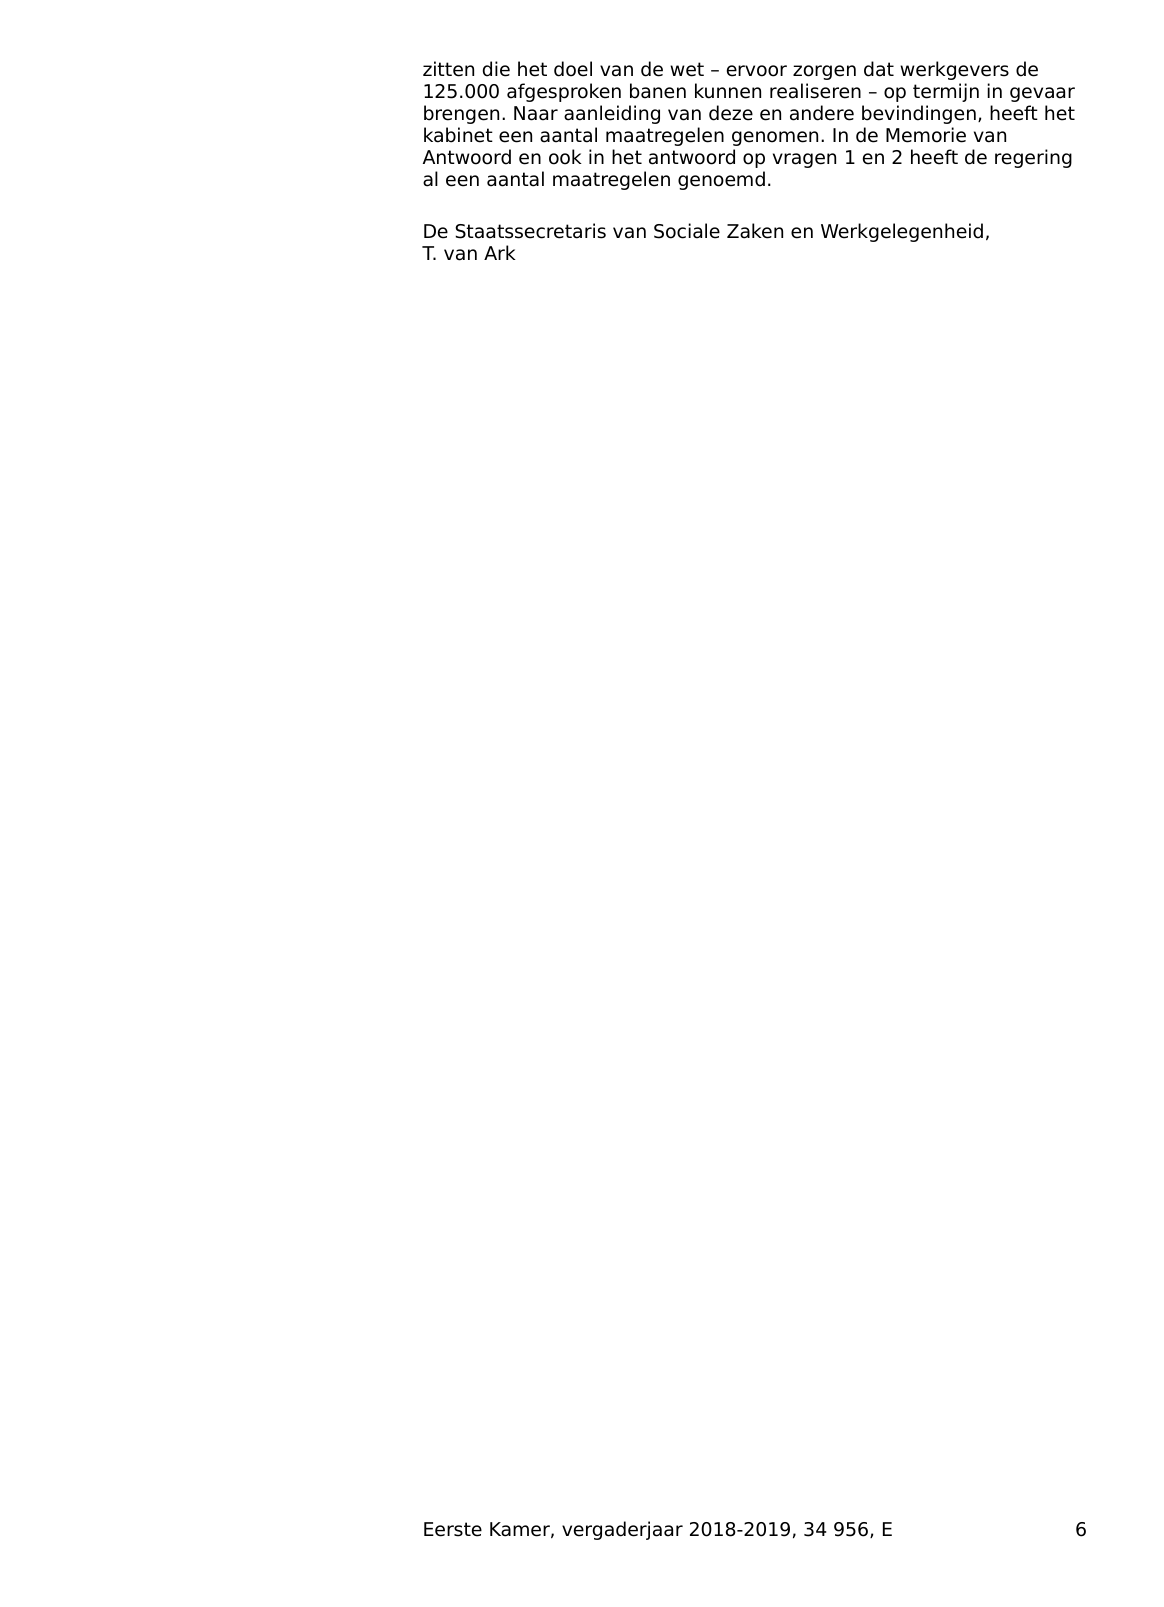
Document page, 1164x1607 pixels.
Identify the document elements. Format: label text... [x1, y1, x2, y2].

text De Staatssecretaris van Sociale Zaken en Werkgelegenheid, T. van Ark [422, 221, 1087, 265]
text zitten die het doel van de wet – ervoor zorgen dat werkgevers de 125.000 afgesproken banen kunnen realiseren – op termijn in gevaar brengen. Naar aanleiding van deze en andere bevindingen, heeft het kabinet een aantal maatregelen genomen. In de Memorie van Antwoord en ook in het antwoord op vragen 1 en 2 heeft de regering al een aantal maatregelen genoemd. [422, 59, 1087, 191]
